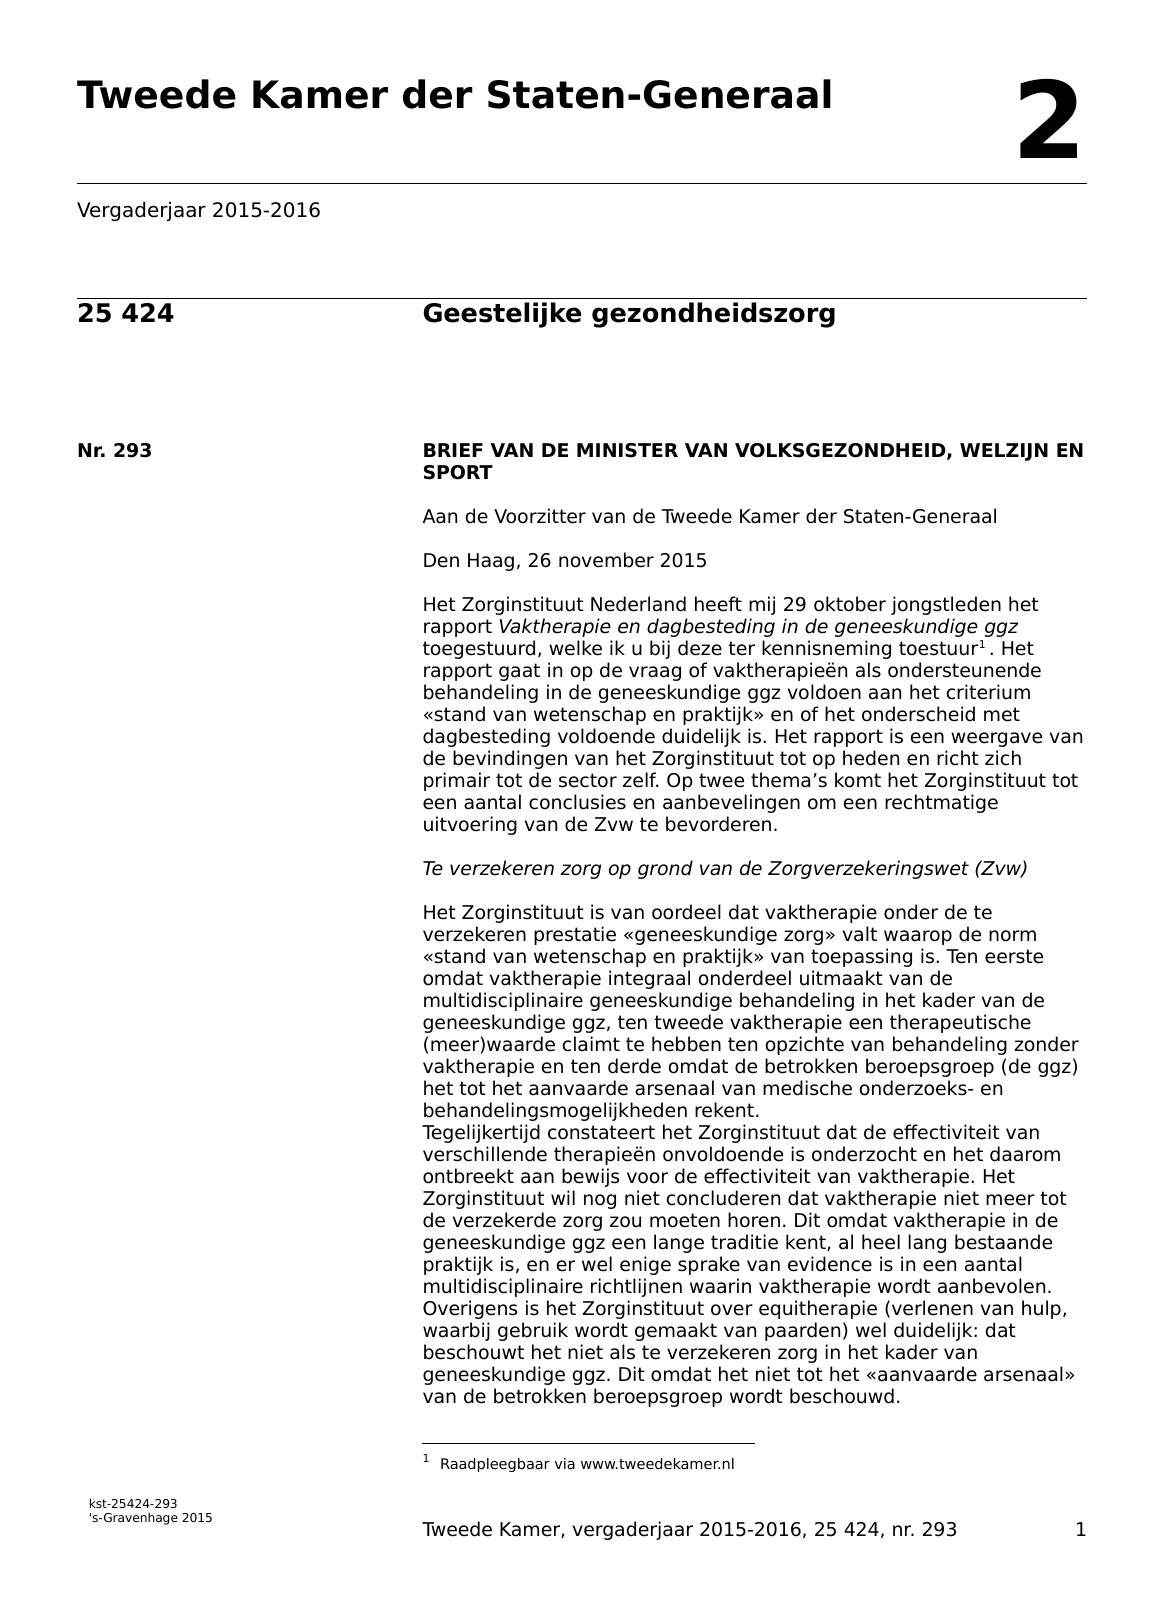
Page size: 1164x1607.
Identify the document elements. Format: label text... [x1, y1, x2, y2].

text Het Zorginstituut Nederland heeft mij 29 oktober jongstleden het rapport Vaktherapie en dagbesteding in de geneeskundige ggz toegestuurd, welke ik u bij deze ter kennisneming toestuur. Het rapport gaat in op de vraag of vaktherapieën als ondersteunende behandeling in de geneeskundige ggz voldoen aan het criterium «stand van wetenschap en praktijk» en of het onderscheid met dagbesteding voldoende duidelijk is. Het rapport is een weergave van de bevindingen van het Zorginstituut tot op heden en richt zich primair tot de sector zelf. Op twee thema’s komt het Zorginstituut tot een aantal conclusies en aanbevelingen om een rechtmatige uitvoering van de Zvw te bevorderen. [422, 594, 1087, 836]
subtitle Nr. 293 BRIEF VAN DE MINISTER VAN VOLKSGEZONDHEID, WELZIJN EN SPORT [77, 440, 1087, 484]
text Raadpleegbaar via www.tweedekamer.nl [422, 1452, 1087, 1474]
text Tegelijkertijd constateert het Zorginstituut dat de effectiviteit van verschillende therapieën onvoldoende is onderzocht en het daarom ontbreekt aan bewijs voor de effectiviteit van vaktherapie. Het Zorginstituut wil nog niet concluderen dat vaktherapie niet meer tot de verzekerde zorg zou moeten horen. Dit omdat vaktherapie in de geneeskundige ggz een lange traditie kent, al heel lang bestaande praktijk is, en er wel enige sprake van evidence is in een aantal multidisciplinaire richtlijnen waarin vaktherapie wordt aanbevolen. Overigens is het Zorginstituut over equitherapie (verlenen van hulp, waarbij gebruik wordt gemaakt van paarden) wel duidelijk: dat beschouwt het niet als te verzekeren zorg in het kader van geneeskundige ggz. Dit omdat het niet tot het «aanvaarde arsenaal» van de betrokken beroepsgroep wordt beschouwd. [422, 1122, 1087, 1408]
table_header 2 [886, 59, 1087, 183]
subtitle 25 424 Geestelijke gezondheidszorg [77, 299, 1087, 329]
text Den Haag, 26 november 2015 [422, 550, 1087, 572]
table_cell Vergaderjaar 2015-2016 [77, 184, 1087, 298]
text Aan de Voorzitter van de Tweede Kamer der Staten-Generaal [422, 506, 1087, 528]
text Het Zorginstituut is van oordeel dat vaktherapie onder de te verzekeren prestatie «geneeskundige zorg» valt waarop de norm «stand van wetenschap en praktijk» van toepassing is. Ten eerste omdat vaktherapie integraal onderdeel uitmaakt van de multidisciplinaire geneeskundige behandeling in het kader van de geneeskundige ggz, ten tweede vaktherapie een therapeutische (meer)waarde claimt te hebben ten opzichte van behandeling zonder vaktherapie en ten derde omdat de betrokken beroepsgroep (de ggz) het tot het aanvaarde arsenaal van medische onderzoeks- en behandelingsmogelijkheden rekent. [422, 902, 1087, 1122]
subtitle Te verzekeren zorg op grond van de Zorgverzekeringswet (Zvw) [422, 858, 1087, 880]
text 's-Gravenhage 2015 [88, 1511, 323, 1525]
table_header Tweede Kamer der Staten-Generaal [77, 59, 886, 183]
text kst-25424-293 [88, 1497, 323, 1511]
